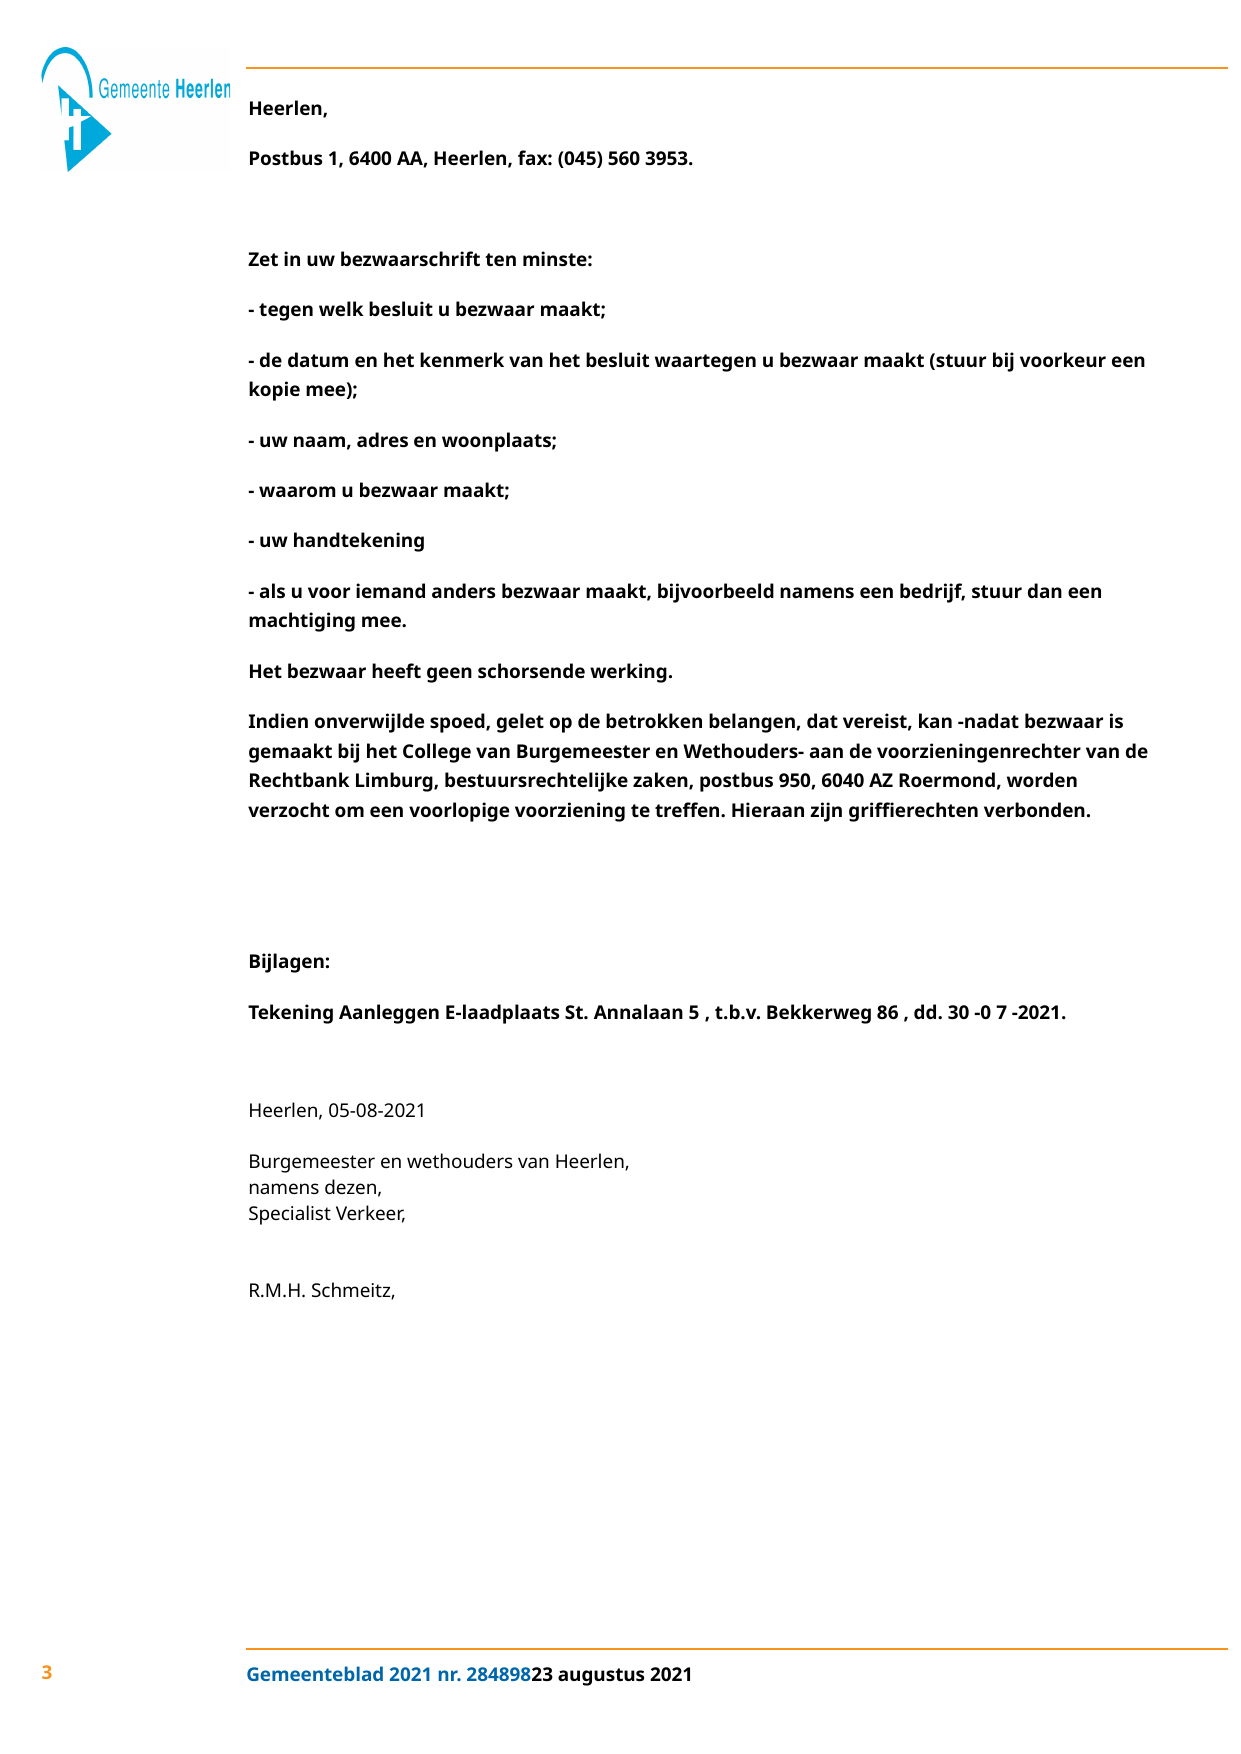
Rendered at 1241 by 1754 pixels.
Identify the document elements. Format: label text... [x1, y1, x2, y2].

text - de datum en het kenmerk van het besluit waartegen u bezwaar maakt (stuur bij voorkeur een kopie mee); [248, 347, 1152, 402]
text Specialist Verkeer, [248, 1200, 1152, 1226]
picture [41, 47, 231, 172]
text - als u voor iemand anders bezwaar maakt, bijvoorbeeld namens een bedrijf, stuur dan een machtiging mee. [248, 578, 1152, 633]
text Burgemeester en wethouders van Heerlen, [248, 1149, 1152, 1174]
picture [41, 47, 59, 70]
text R.M.H. Schmeitz, [248, 1277, 1152, 1303]
text - tegen welk besluit u bezwaar maakt; [248, 296, 1152, 322]
text Tekening Aanleggen E-laadplaats St. Annalaan 5 , t.b.v. Bekkerweg 86 , dd. 30 -0 7 -2021. [248, 999, 1152, 1025]
text Heerlen, [248, 95, 1152, 121]
text - uw naam, adres en woonplaats; [248, 427, 1152, 453]
text Bijlagen: [248, 948, 1152, 974]
text Indien onverwijlde spoed, gelet op de betrokken belangen, dat vereist, kan -nadat bezwaar is gemaakt bij het College van Burgemeester en Wethouders- aan de voorzieningenrechter van de Rechtbank Limburg, bestuursrechtelijke zaken, postbus 950, 6040 AZ Roermond, worden verzocht om een voorlopige voorziening te treffen. Hieraan zijn griffierechten verbonden. [248, 708, 1152, 823]
text Postbus 1, 6400 AA, Heerlen, fax: (045) 560 3953. [248, 145, 1152, 171]
text - waarom u bezwaar maakt; [248, 477, 1152, 503]
text namens dezen, [248, 1174, 1152, 1200]
text Zet in uw bezwaarschrift ten minste: [248, 246, 1152, 272]
text Het bezwaar heeft geen schorsende werking. [248, 658, 1152, 684]
text Heerlen, 05-08-2021 [248, 1097, 1152, 1123]
text - uw handtekening [248, 528, 1152, 553]
